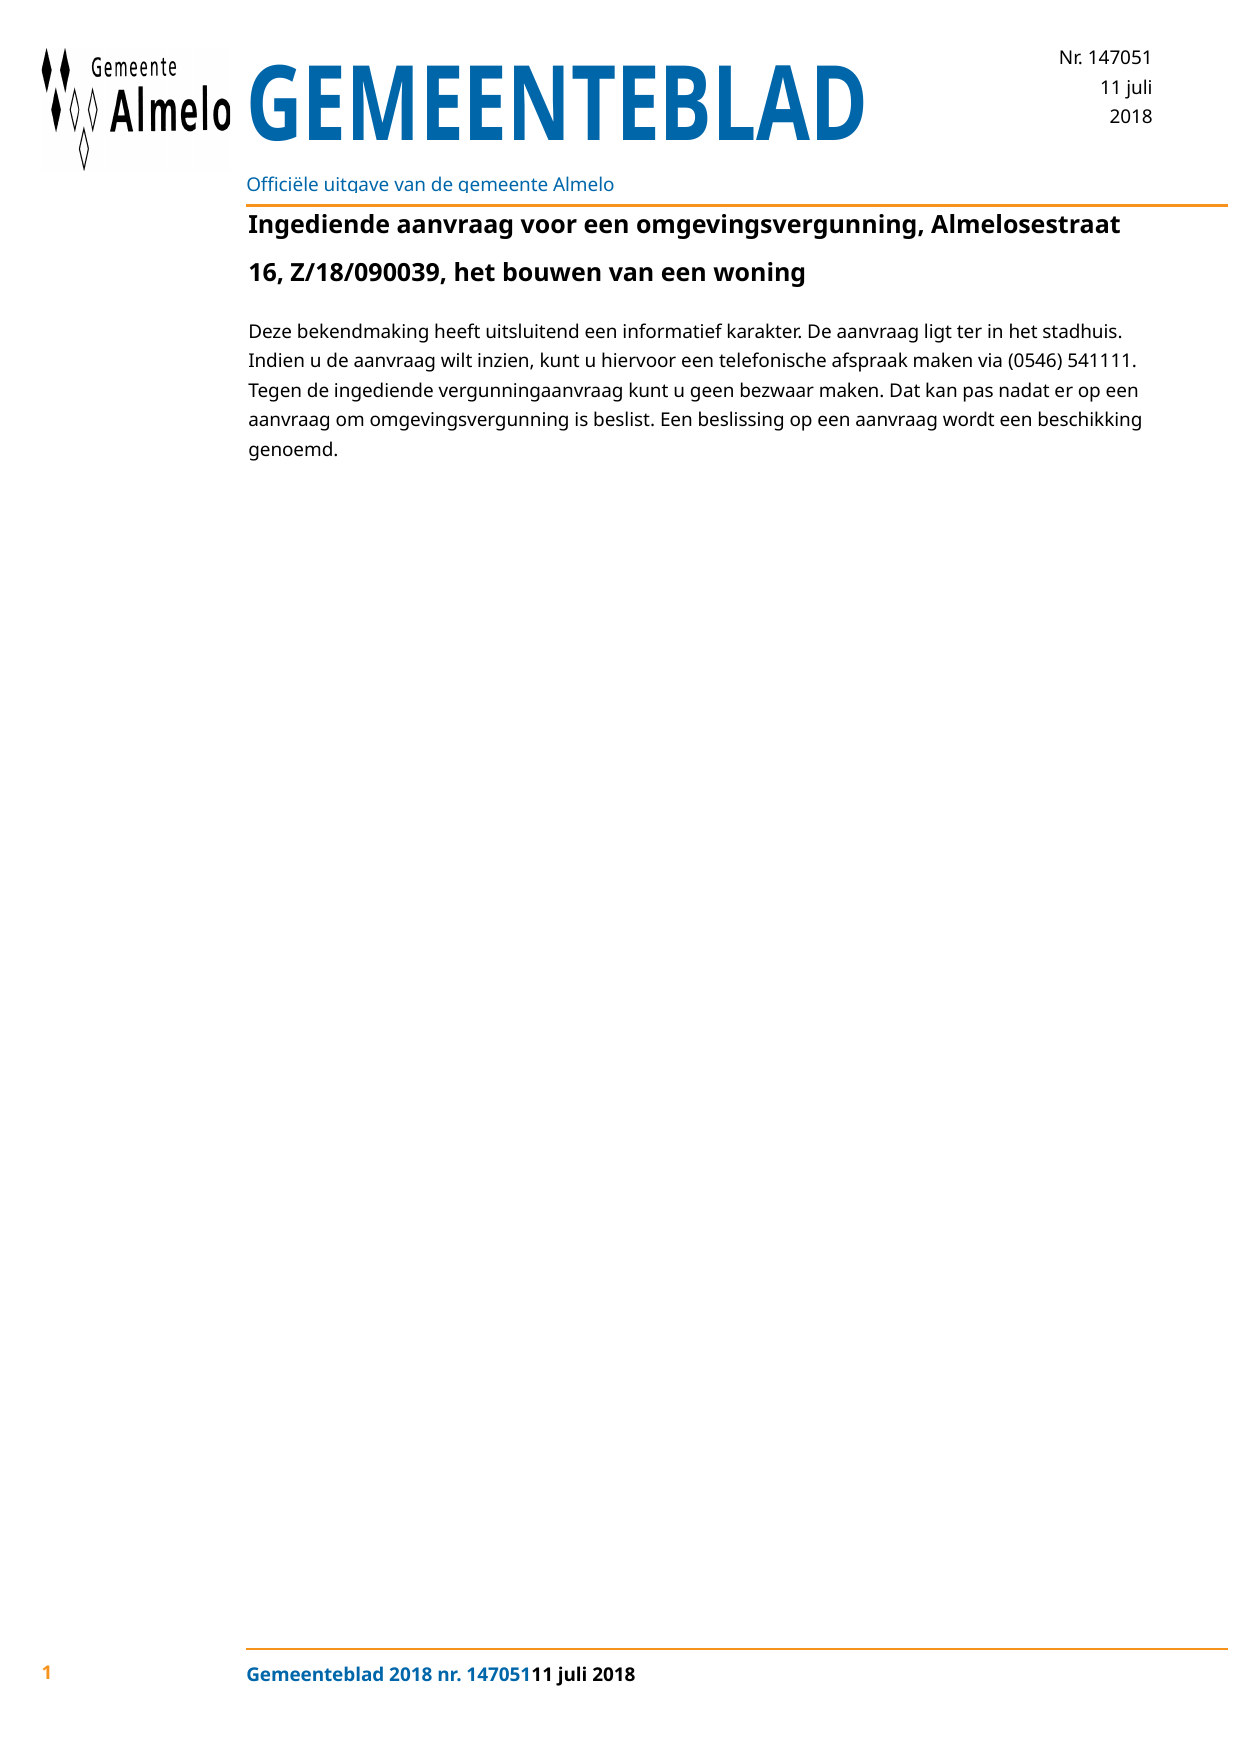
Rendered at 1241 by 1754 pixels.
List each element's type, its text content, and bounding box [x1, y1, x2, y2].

picture [41, 47, 231, 172]
text Ingediende aanvraag voor een omgevingsvergunning, Almelosestraat 16, Z/18/090039, het bouwen van een woning [248, 207, 1152, 288]
text Deze bekendmaking heeft uitsluitend een informatief karakter. De aanvraag ligt ter in het stadhuis. Indien u de aanvraag wilt inzien, kunt u hiervoor een telefonische afspraak maken via (0546) 541111. Tegen de ingediende vergunningaanvraag kunt u geen bezwaar maken. Dat kan pas nadat er op een aanvraag om omgevingsvergunning is beslist. Een beslissing op een aanvraag wordt een beschikking genoemd. [248, 318, 1152, 462]
